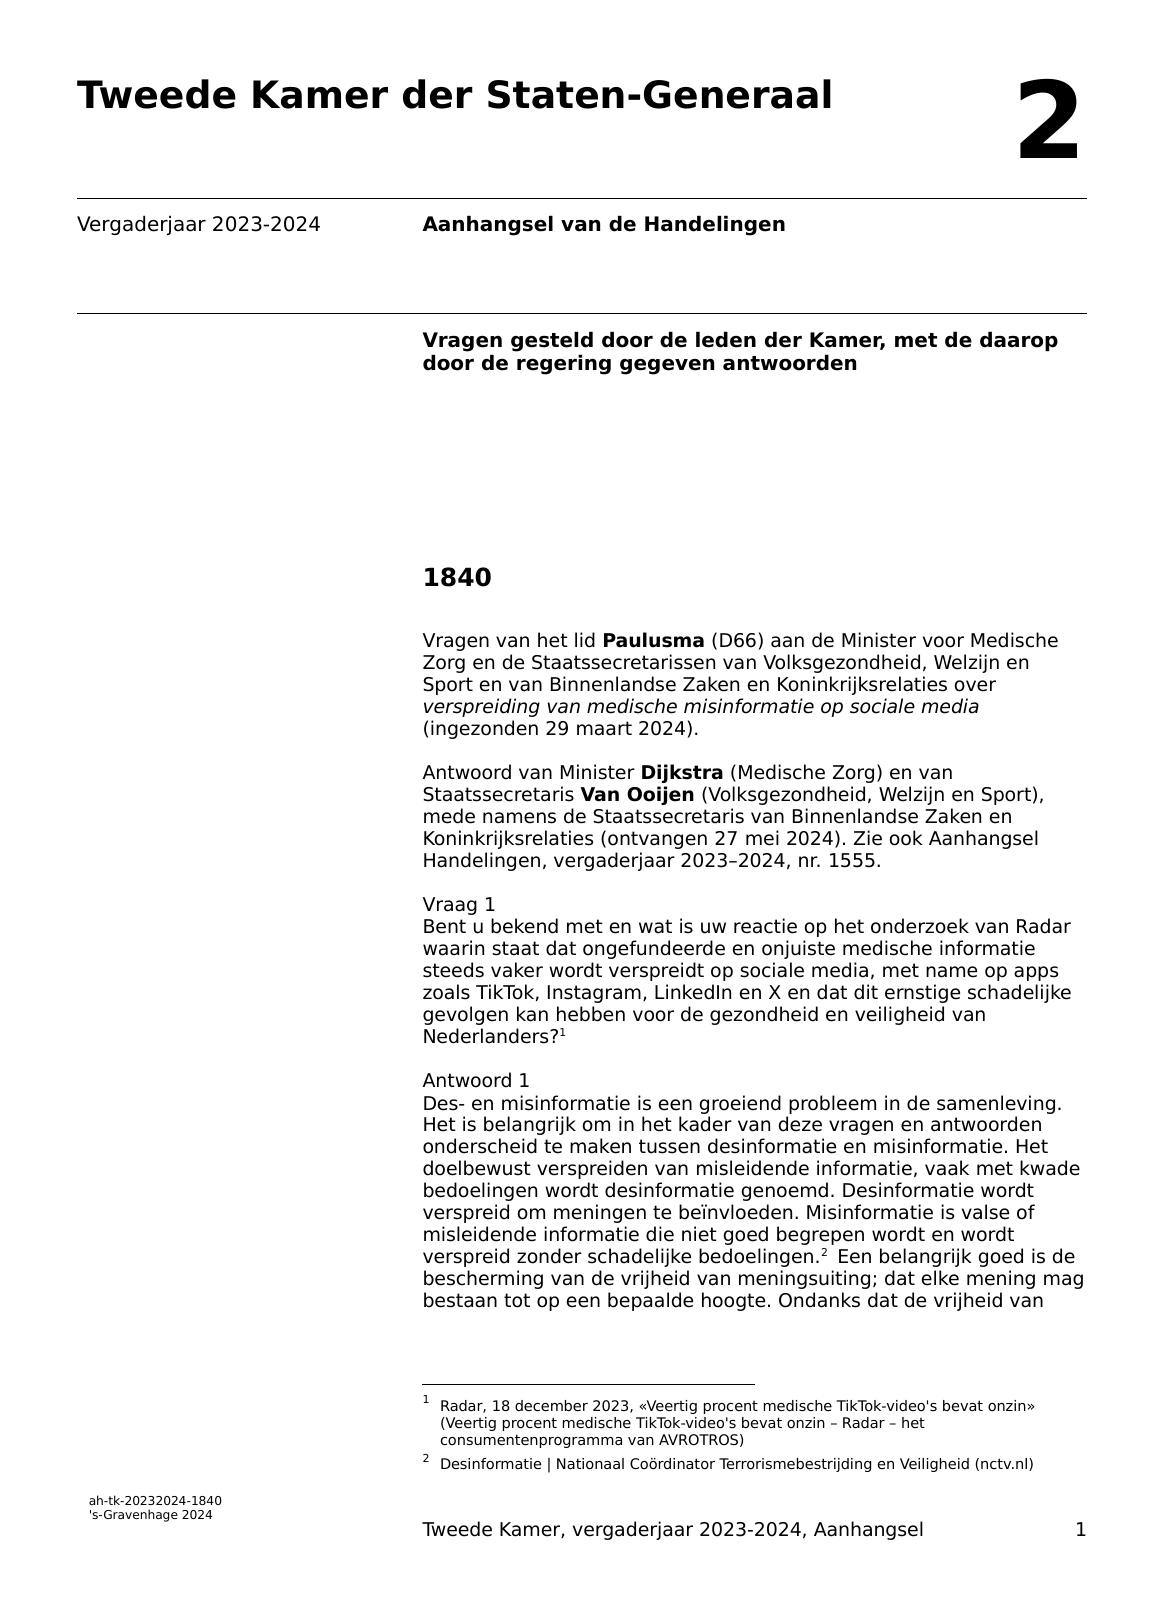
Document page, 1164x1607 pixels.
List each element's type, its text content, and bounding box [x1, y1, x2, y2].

text ah-tk-20232024-1840 [88, 1494, 323, 1508]
table_cell Vragen gesteld door de leden der Kamer, met de daarop door de regering gegeven antwoorden [422, 314, 1087, 375]
text Bent u bekend met en wat is uw reactie op het onderzoek van Radar waarin staat dat ongefundeerde en onjuiste medische informatie steeds vaker wordt verspreidt op sociale media, met name op apps zoals TikTok, Instagram, LinkedIn en X en dat dit ernstige schadelijke gevolgen kan hebben voor de gezondheid en veiligheid van Nederlanders? [422, 916, 1087, 1048]
text 's-Gravenhage 2024 [88, 1508, 323, 1522]
table_cell Vergaderjaar 2023-2024 [77, 199, 422, 313]
text 1840 [422, 563, 1087, 592]
table_cell [77, 314, 422, 375]
text Des- en misinformatie is een groeiend probleem in de samenleving. Het is belangrijk om in het kader van deze vragen en antwoorden onderscheid te maken tussen desinformatie en misinformatie. Het doelbewust verspreiden van misleidende informatie, vaak met kwade bedoelingen wordt desinformatie genoemd. Desinformatie wordt verspreid om meningen te beïnvloeden. Misinformatie is valse of misleidende informatie die niet goed begrepen wordt en wordt verspreid zonder schadelijke bedoelingen. Een belangrijk goed is de bescherming van de vrijheid van meningsuiting; dat elke mening mag bestaan tot op een bepaalde hoogte. Ondanks dat de vrijheid van [422, 1092, 1087, 1312]
text Antwoord van Minister Dijkstra (Medische Zorg) en van Staatssecretaris Van Ooijen (Volksgezondheid, Welzijn en Sport), mede namens de Staatssecretaris van Binnenlandse Zaken en Koninkrijksrelaties (ontvangen 27 mei 2024). Zie ook Aanhangsel Handelingen, vergaderjaar 2023–2024, nr. 1555. [422, 762, 1087, 872]
text Desinformatie | Nationaal Coördinator Terrorismebestrijding en Veiligheid (nctv.nl) [422, 1452, 1087, 1474]
text Antwoord 1 [422, 1070, 1087, 1092]
text Vraag 1 [422, 894, 1087, 916]
text Radar, 18 december 2023, «Veertig procent medische TikTok-video's bevat onzin» (Veertig procent medische TikTok-video's bevat onzin – Radar – het consumentenprogramma van AVROTROS) [422, 1393, 1087, 1449]
table_header 2 [886, 59, 1087, 198]
table_header Tweede Kamer der Staten-Generaal [77, 59, 886, 198]
table_cell Aanhangsel van de Handelingen [422, 199, 1087, 313]
text Vragen van het lid Paulusma (D66) aan de Minister voor Medische Zorg en de Staatssecretarissen van Volksgezondheid, Welzijn en Sport en van Binnenlandse Zaken en Koninkrijksrelaties over verspreiding van medische misinformatie op sociale media (ingezonden 29 maart 2024). [422, 630, 1087, 740]
